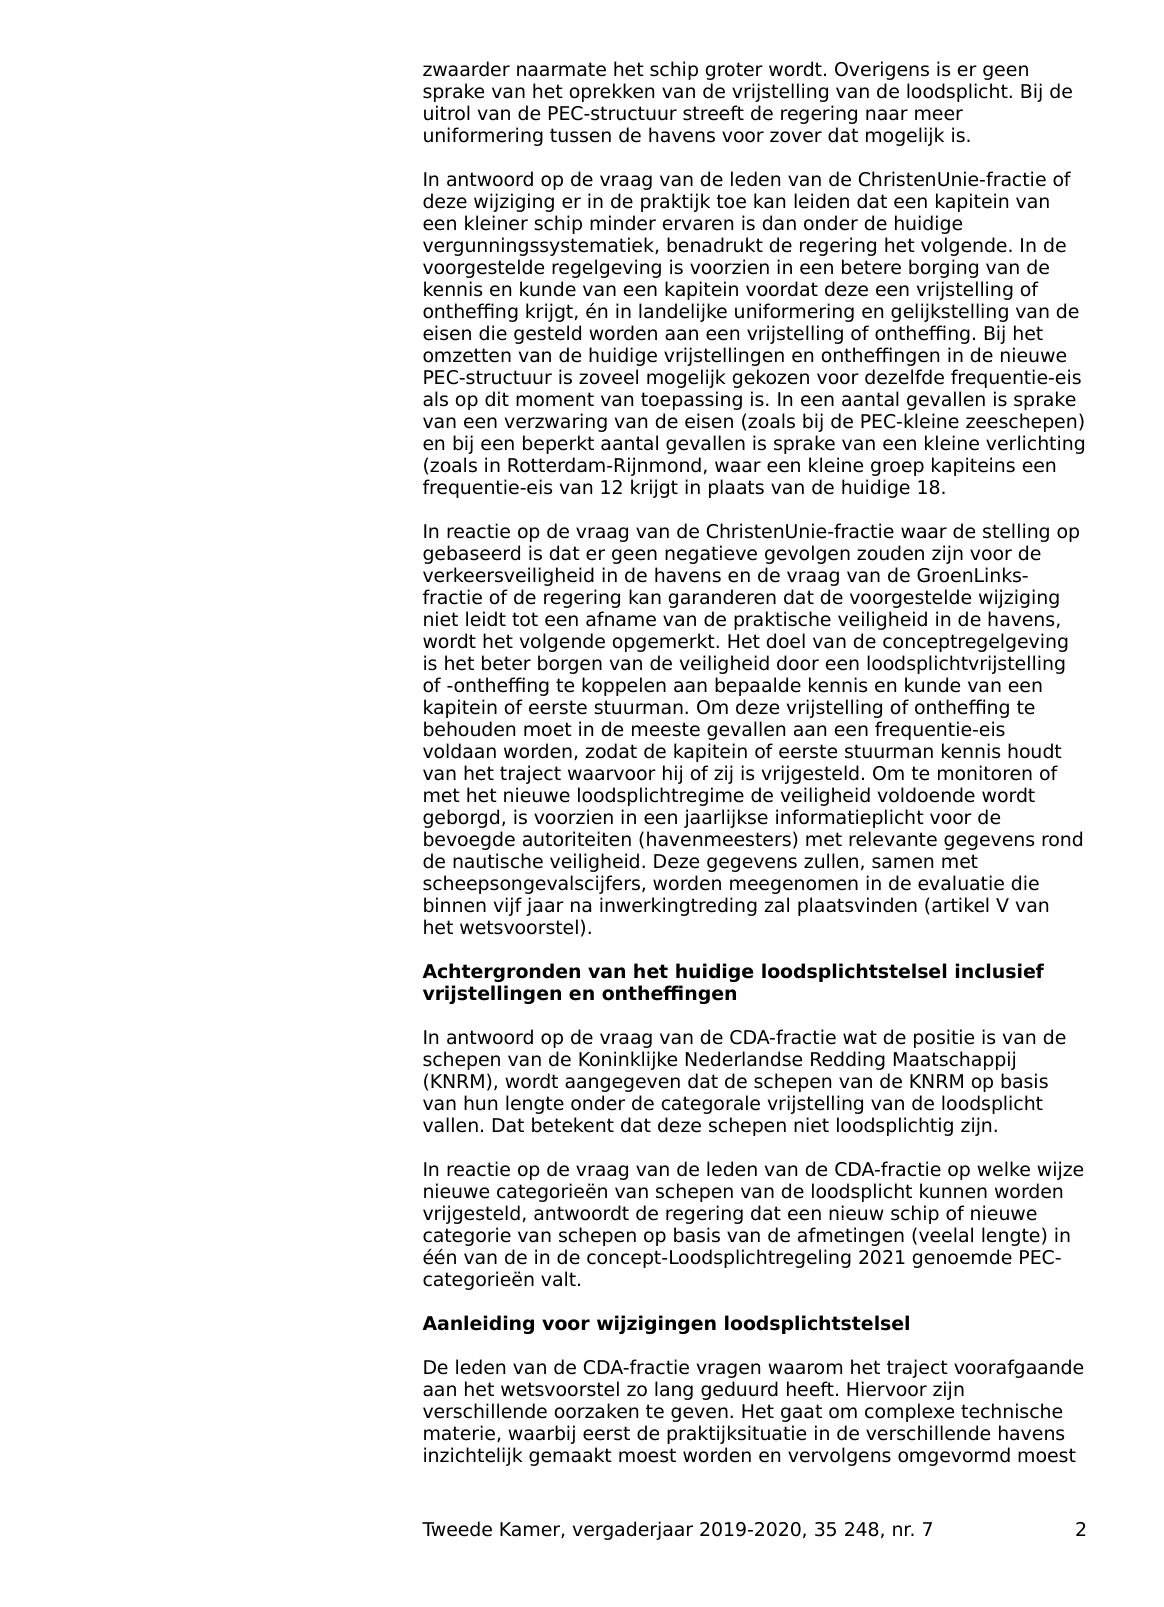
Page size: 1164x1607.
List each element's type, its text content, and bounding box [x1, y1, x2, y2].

text In antwoord op de vraag van de leden van de ChristenUnie-fractie of deze wijziging er in de praktijk toe kan leiden dat een kapitein van een kleiner schip minder ervaren is dan onder de huidige vergunningssystematiek, benadrukt de regering het volgende. In de voorgestelde regelgeving is voorzien in een betere borging van de kennis en kunde van een kapitein voordat deze een vrijstelling of ontheffing krijgt, én in landelijke uniformering en gelijkstelling van de eisen die gesteld worden aan een vrijstelling of ontheffing. Bij het omzetten van de huidige vrijstellingen en ontheffingen in de nieuwe PEC-structuur is zoveel mogelijk gekozen voor dezelfde frequentie-eis als op dit moment van toepassing is. In een aantal gevallen is sprake van een verzwaring van de eisen (zoals bij de PEC-kleine zeeschepen) en bij een beperkt aantal gevallen is sprake van een kleine verlichting (zoals in Rotterdam-Rijnmond, waar een kleine groep kapiteins een frequentie-eis van 12 krijgt in plaats van de huidige 18. [422, 169, 1087, 499]
text zwaarder naarmate het schip groter wordt. Overigens is er geen sprake van het oprekken van de vrijstelling van de loodsplicht. Bij de uitrol van de PEC-structuur streeft de regering naar meer uniformering tussen de havens voor zover dat mogelijk is. [422, 59, 1087, 147]
text In reactie op de vraag van de ChristenUnie-fractie waar de stelling op gebaseerd is dat er geen negatieve gevolgen zouden zijn voor de verkeersveiligheid in de havens en de vraag van de GroenLinks-fractie of de regering kan garanderen dat de voorgestelde wijziging niet leidt tot een afname van de praktische veiligheid in de havens, wordt het volgende opgemerkt. Het doel van de conceptregelgeving is het beter borgen van de veiligheid door een loodsplichtvrijstelling of -ontheffing te koppelen aan bepaalde kennis en kunde van een kapitein of eerste stuurman. Om deze vrijstelling of ontheffing te behouden moet in de meeste gevallen aan een frequentie-eis voldaan worden, zodat de kapitein of eerste stuurman kennis houdt van het traject waarvoor hij of zij is vrijgesteld. Om te monitoren of met het nieuwe loodsplichtregime de veiligheid voldoende wordt geborgd, is voorzien in een jaarlijkse informatieplicht voor de bevoegde autoriteiten (havenmeesters) met relevante gegevens rond de nautische veiligheid. Deze gegevens zullen, samen met scheepsongevalscijfers, worden meegenomen in de evaluatie die binnen vijf jaar na inwerkingtreding zal plaatsvinden (artikel V van het wetsvoorstel). [422, 521, 1087, 939]
subtitle Aanleiding voor wijzigingen loodsplichtstelsel [422, 1313, 1087, 1335]
text In antwoord op de vraag van de CDA-fractie wat de positie is van de schepen van de Koninklijke Nederlandse Redding Maatschappij (KNRM), wordt aangegeven dat de schepen van de KNRM op basis van hun lengte onder de categorale vrijstelling van de loodsplicht vallen. Dat betekent dat deze schepen niet loodsplichtig zijn. [422, 1027, 1087, 1137]
text In reactie op de vraag van de leden van de CDA-fractie op welke wijze nieuwe categorieën van schepen van de loodsplicht kunnen worden vrijgesteld, antwoordt de regering dat een nieuw schip of nieuwe categorie van schepen op basis van de afmetingen (veelal lengte) in één van de in de concept-Loodsplichtregeling 2021 genoemde PEC-categorieën valt. [422, 1159, 1087, 1291]
subtitle Achtergronden van het huidige loodsplichtstelsel inclusief vrijstellingen en ontheffingen [422, 961, 1087, 1005]
text De leden van de CDA-fractie vragen waarom het traject voorafgaande aan het wetsvoorstel zo lang geduurd heeft. Hiervoor zijn verschillende oorzaken te geven. Het gaat om complexe technische materie, waarbij eerst de praktijksituatie in de verschillende havens inzichtelijk gemaakt moest worden en vervolgens omgevormd moest [422, 1357, 1087, 1467]
